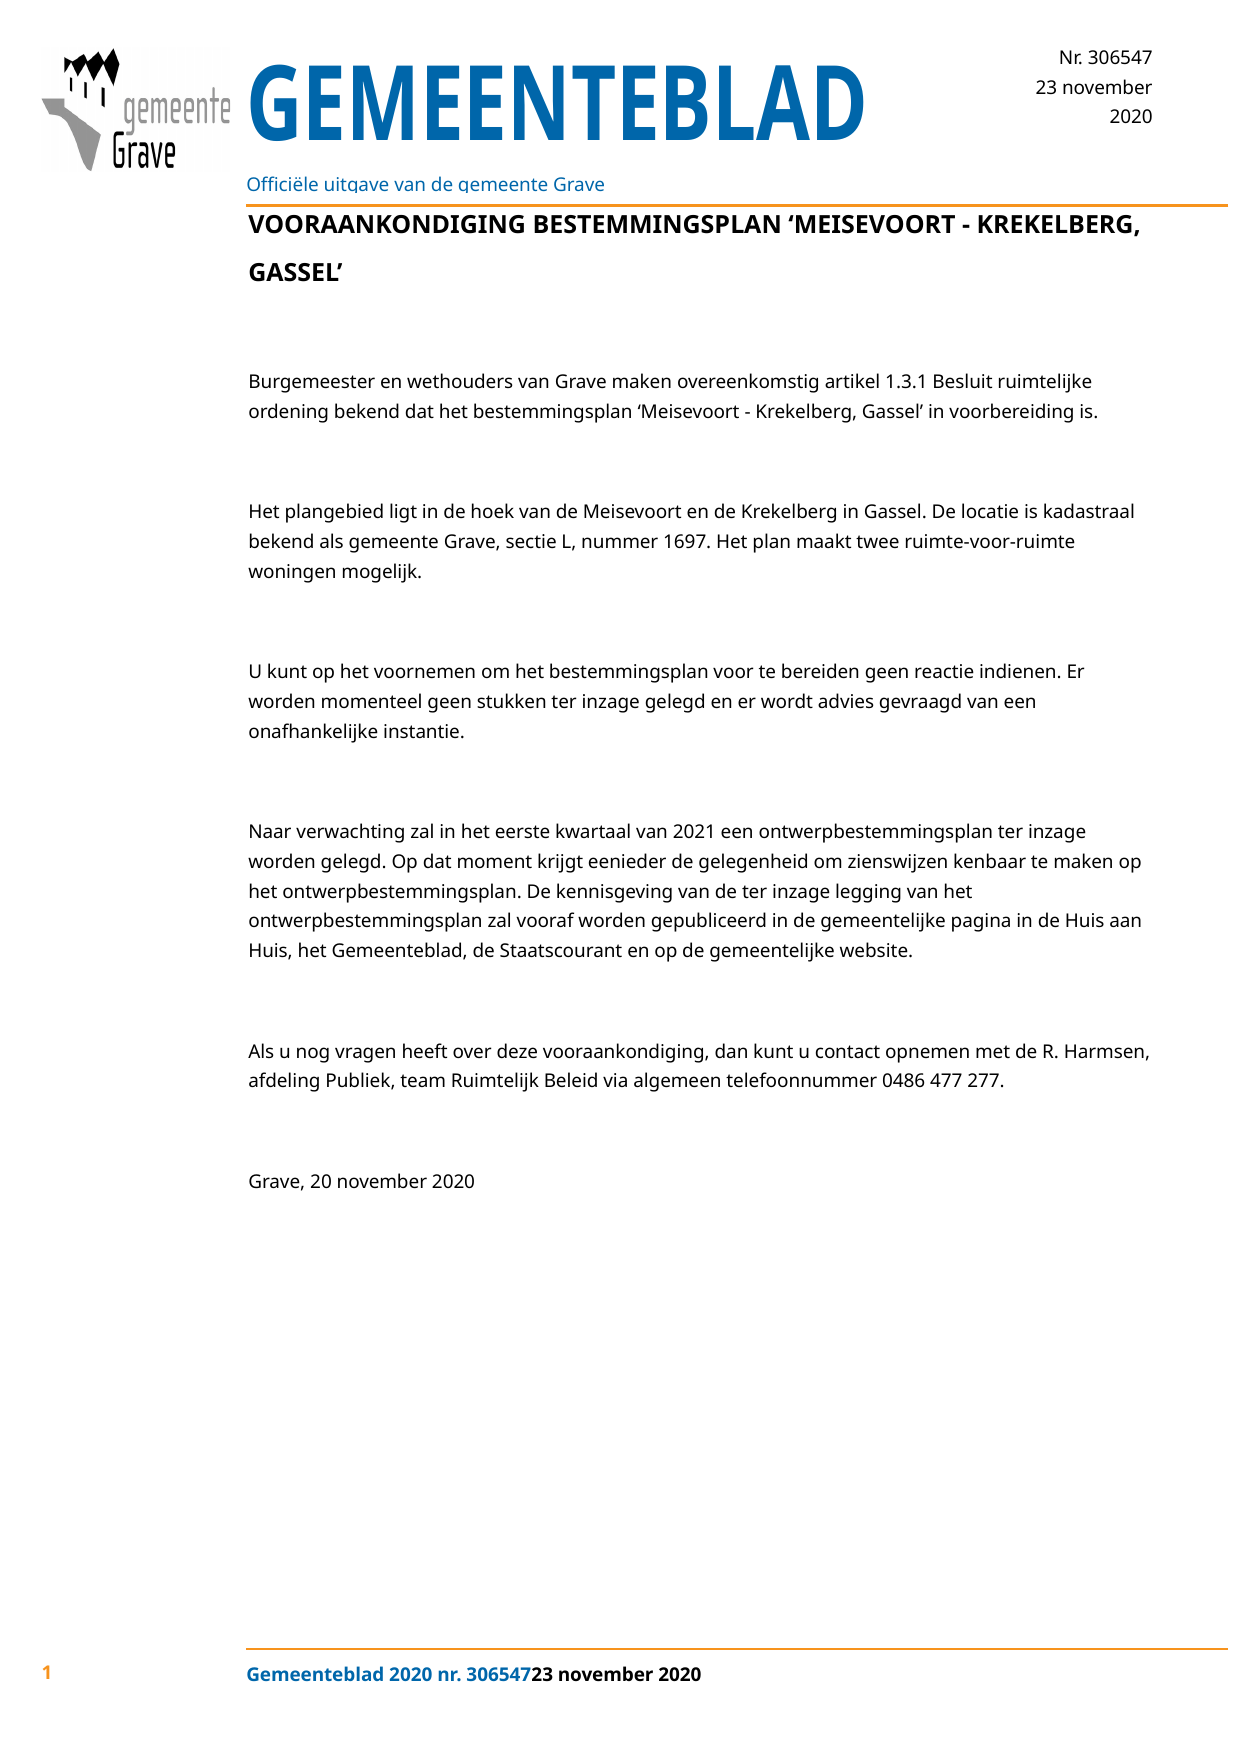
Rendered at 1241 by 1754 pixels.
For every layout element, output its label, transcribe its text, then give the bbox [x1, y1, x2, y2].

text Grave, 20 november 2020 [248, 1168, 1152, 1194]
text Het plangebied ligt in de hoek van de Meisevoort en de Krekelberg in Gassel. De locatie is kadastraal bekend als gemeente Grave, sectie L, nummer 1697. Het plan maakt twee ruimte-voor-ruimte woningen mogelijk. [248, 499, 1152, 584]
picture [41, 47, 231, 172]
text Burgemeester en wethouders van Grave maken overeenkomstig artikel 1.3.1 Besluit ruimtelijke ordening bekend dat het bestemmingsplan ‘Meisevoort - Krekelberg, Gassel’ in voorbereiding is. [248, 368, 1152, 424]
text VOORAANKONDIGING BESTEMMINGSPLAN ‘MEISEVOORT - KREKELBERG, GASSEL’ [248, 207, 1152, 288]
text U kunt op het voornemen om het bestemmingsplan voor te bereiden geen reactie indienen. Er worden momenteel geen stukken ter inzage gelegd en er wordt advies gevraagd van een onafhankelijke instantie. [248, 659, 1152, 744]
text Naar verwachting zal in het eerste kwartaal van 2021 een ontwerpbestemmingsplan ter inzage worden gelegd. Op dat moment krijgt eenieder de gelegenheid om zienswijzen kenbaar te maken op het ontwerpbestemmingsplan. De kennisgeving van de ter inzage legging van het ontwerpbestemmingsplan zal vooraf worden gepubliceerd in de gemeentelijke pagina in de Huis aan Huis, het Gemeenteblad, de Staatscourant en op de gemeentelijke website. [248, 819, 1152, 963]
text Als u nog vragen heeft over deze vooraankondiging, dan kunt u contact opnemen met de R. Harmsen, afdeling Publiek, team Ruimtelijk Beleid via algemeen telefoonnummer 0486 477 277. [248, 1038, 1152, 1093]
